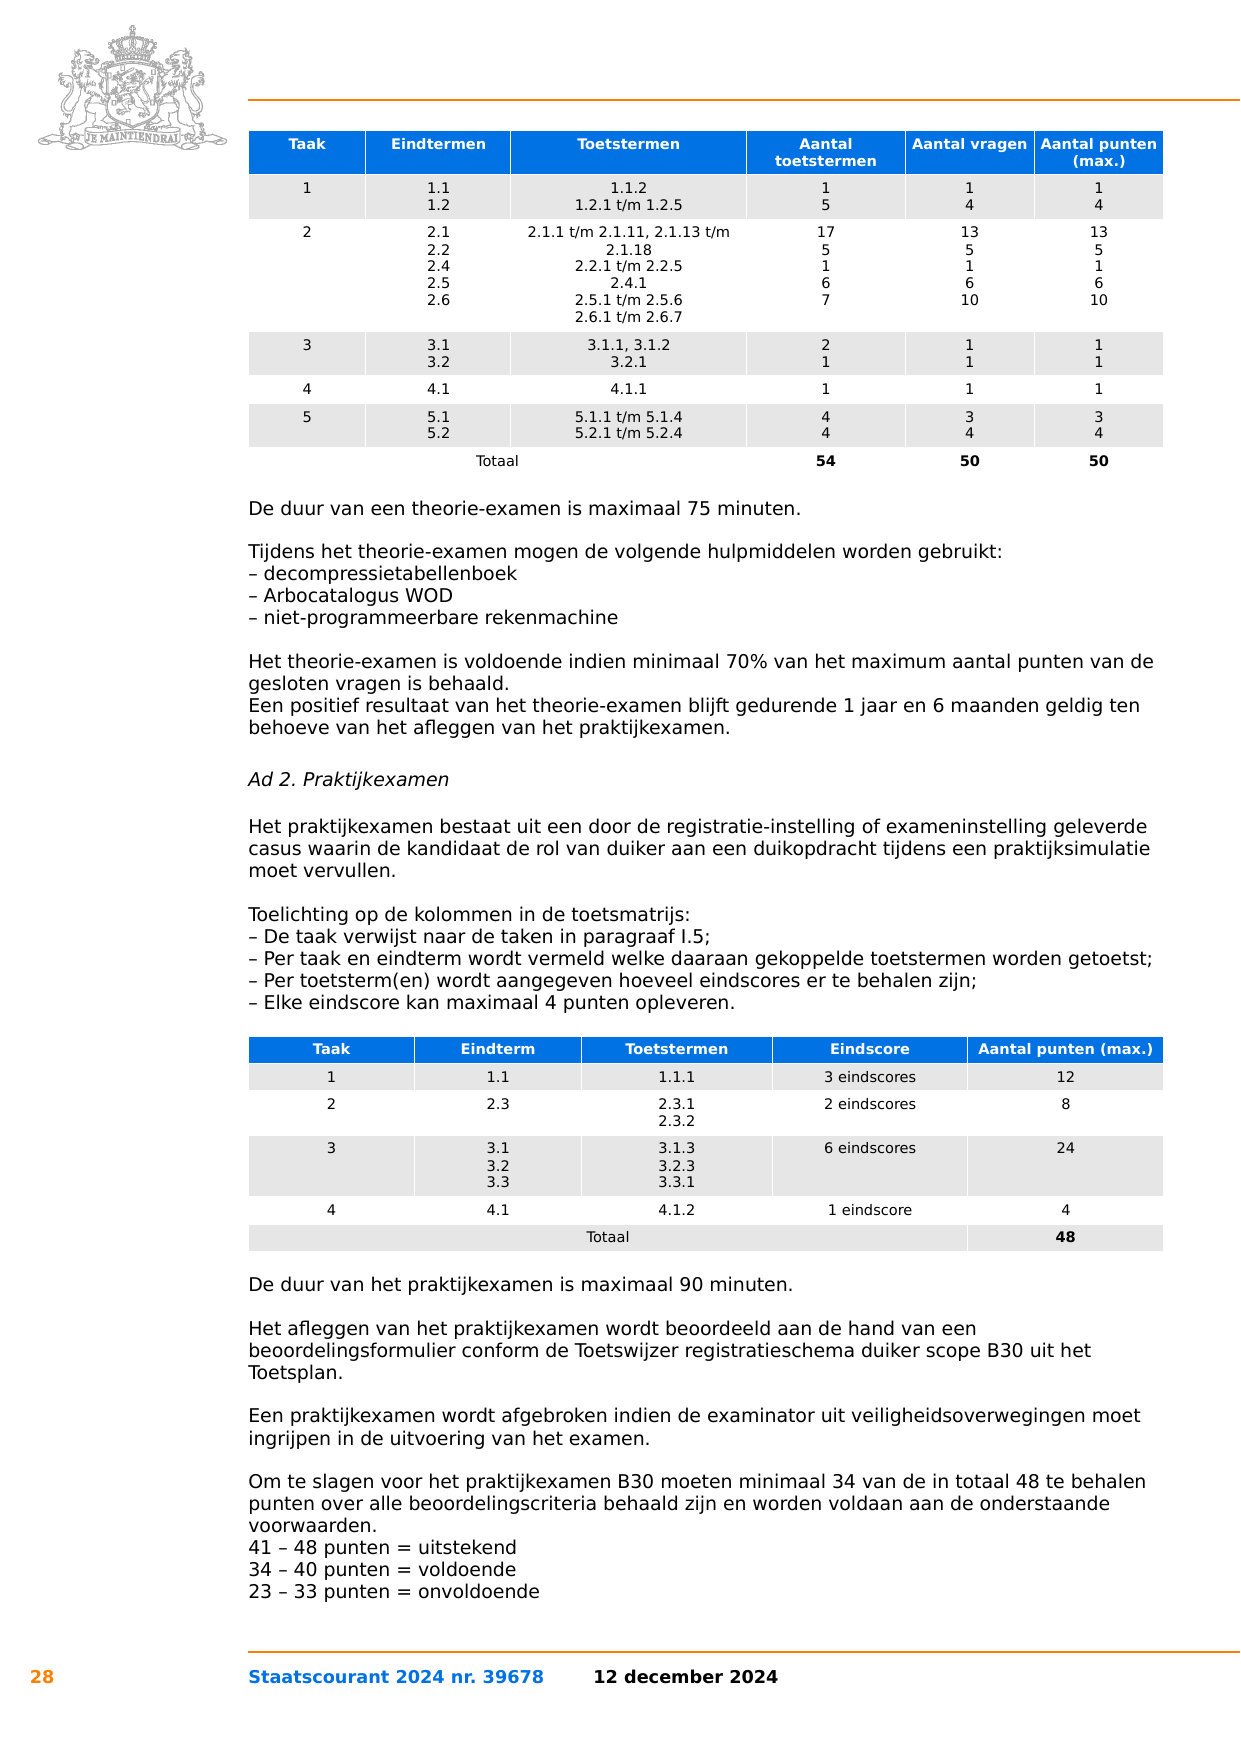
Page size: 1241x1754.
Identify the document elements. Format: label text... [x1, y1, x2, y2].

table_header Aantal punten (max.) [968, 1037, 1163, 1063]
table_cell 4 [968, 1197, 1163, 1223]
table_cell 48 [968, 1225, 1163, 1251]
table_cell 17 5 1 6 7 [747, 220, 905, 331]
table_header Toetstermen [511, 131, 746, 174]
table_cell 2 [249, 1091, 414, 1135]
table_cell 1.1.2 1.2.1 t/m 1.2.5 [511, 175, 746, 219]
table_header Aantal punten (max.) [1035, 131, 1163, 174]
table_cell 2 eindscores [773, 1091, 967, 1135]
table_cell 6 eindscores [773, 1136, 967, 1196]
table_cell 8 [968, 1091, 1163, 1135]
table_cell 4.1 [366, 376, 510, 403]
text Om te slagen voor het praktijkexamen B30 moeten minimaal 34 van de in totaal 48 te behalen punten over alle beoordelingscriteria behaald zijn en worden voldaan aan de onderstaande voorwaarden. [248, 1471, 1163, 1537]
table_cell 1 [906, 376, 1034, 403]
table_cell 3.1.1, 3.1.2 3.2.1 [511, 332, 746, 375]
table_cell 4.1.1 [511, 376, 746, 403]
text 34 – 40 punten = voldoende [248, 1559, 1163, 1581]
text – Arbocatalogus WOD [248, 585, 1163, 607]
text – Per toetsterm(en) wordt aangegeven hoeveel eindscores er te behalen zijn; [248, 970, 1163, 992]
table_cell 1 4 [906, 175, 1034, 219]
table_cell 12 [968, 1064, 1163, 1090]
picture [38, 25, 227, 150]
table_cell 13 5 1 6 10 [906, 220, 1034, 331]
table_cell 3.1.3 3.2.3 3.3.1 [582, 1136, 772, 1196]
table_header Taak [249, 1037, 414, 1063]
text – Per taak en eindterm wordt vermeld welke daaraan gekoppelde toetstermen worden getoetst; [248, 948, 1163, 970]
table_cell 4.1.2 [582, 1197, 772, 1223]
table_header Eindtermen [366, 131, 510, 174]
table_cell 1.1 [415, 1064, 581, 1090]
table_cell 4.1 [415, 1197, 581, 1223]
table_header Eindscore [773, 1037, 967, 1063]
table_header Taak [249, 131, 365, 174]
table_cell 5 [249, 404, 365, 447]
table_header Aantal toetstermen [747, 131, 905, 174]
subtitle Ad 2. Praktijkexamen [248, 769, 1163, 791]
table_cell Totaal [249, 1225, 967, 1251]
text – Elke eindscore kan maximaal 4 punten opleveren. [248, 992, 1163, 1014]
table_cell 5.1.1 t/m 5.1.4 5.2.1 t/m 5.2.4 [511, 404, 746, 447]
table_cell 3 4 [906, 404, 1034, 447]
text 41 – 48 punten = uitstekend [248, 1537, 1163, 1559]
table_cell 50 [906, 448, 1034, 474]
text De duur van een theorie-examen is maximaal 75 minuten. [248, 497, 1163, 519]
table_cell 13 5 1 6 10 [1035, 220, 1163, 331]
table_cell 1 [249, 1064, 414, 1090]
table_cell 1 5 [747, 175, 905, 219]
table_cell 2.1.1 t/m 2.1.11, 2.1.13 t/m 2.1.18 2.2.1 t/m 2.2.5 2.4.1 2.5.1 t/m 2.5.6 2.6.1 t/m 2.6.7 [511, 220, 746, 331]
table_cell 3.1 3.2 3.3 [415, 1136, 581, 1196]
text Het afleggen van het praktijkexamen wordt beoordeeld aan de hand van een beoordelingsformulier conform de Toetswijzer registratieschema duiker scope B30 uit het Toetsplan. [248, 1318, 1163, 1383]
table_cell 2 1 [747, 332, 905, 375]
text Een positief resultaat van het theorie-examen blijft gedurende 1 jaar en 6 maanden geldig ten behoeve van het afleggen van het praktijkexamen. [248, 695, 1163, 739]
table_cell 54 [747, 448, 905, 474]
table_cell 2.1 2.2 2.4 2.5 2.6 [366, 220, 510, 331]
table_cell 50 [1035, 448, 1163, 474]
table_cell 3.1 3.2 [366, 332, 510, 375]
table_cell 2.3.1 2.3.2 [582, 1091, 772, 1135]
text Een praktijkexamen wordt afgebroken indien de examinator uit veiligheidsoverwegingen moet ingrijpen in de uitvoering van het examen. [248, 1405, 1163, 1449]
table_cell 1 [1035, 376, 1163, 403]
table_cell 5.1 5.2 [366, 404, 510, 447]
table_cell 4 [249, 376, 365, 403]
table_cell 4 4 [747, 404, 905, 447]
table_cell 1 1 [1035, 332, 1163, 375]
text 23 – 33 punten = onvoldoende [248, 1581, 1163, 1603]
text – De taak verwijst naar de taken in paragraaf I.5; [248, 926, 1163, 948]
text Het theorie-examen is voldoende indien minimaal 70% van het maximum aantal punten van de gesloten vragen is behaald. [248, 651, 1163, 695]
table_cell 3 eindscores [773, 1064, 967, 1090]
text Het praktijkexamen bestaat uit een door de registratie-instelling of exameninstelling geleverde casus waarin de kandidaat de rol van duiker aan een duikopdracht tijdens een praktijksimulatie moet vervullen. [248, 816, 1163, 882]
text Toelichting op de kolommen in de toetsmatrijs: [248, 904, 1163, 926]
table_cell 3 [249, 332, 365, 375]
table_cell 1 1 [906, 332, 1034, 375]
table_cell 1 4 [1035, 175, 1163, 219]
table_cell 3 4 [1035, 404, 1163, 447]
text – niet-programmeerbare rekenmachine [248, 607, 1163, 629]
table_cell 1 [747, 376, 905, 403]
text De duur van het praktijkexamen is maximaal 90 minuten. [248, 1274, 1163, 1296]
table_cell 1.1.1 [582, 1064, 772, 1090]
table_header Toetstermen [582, 1037, 772, 1063]
table_cell 4 [249, 1197, 414, 1223]
table_cell Totaal [249, 448, 746, 474]
table_cell 3 [249, 1136, 414, 1196]
table_cell 1 eindscore [773, 1197, 967, 1223]
table_header Aantal vragen [906, 131, 1034, 174]
table_cell 2 [249, 220, 365, 331]
table_cell 24 [968, 1136, 1163, 1196]
text Tijdens het theorie-examen mogen de volgende hulpmiddelen worden gebruikt: [248, 541, 1163, 563]
table_cell 2.3 [415, 1091, 581, 1135]
text – decompressietabellenboek [248, 563, 1163, 585]
table_cell 1 [249, 175, 365, 219]
table_cell 1.1 1.2 [366, 175, 510, 219]
table_header Eindterm [415, 1037, 581, 1063]
